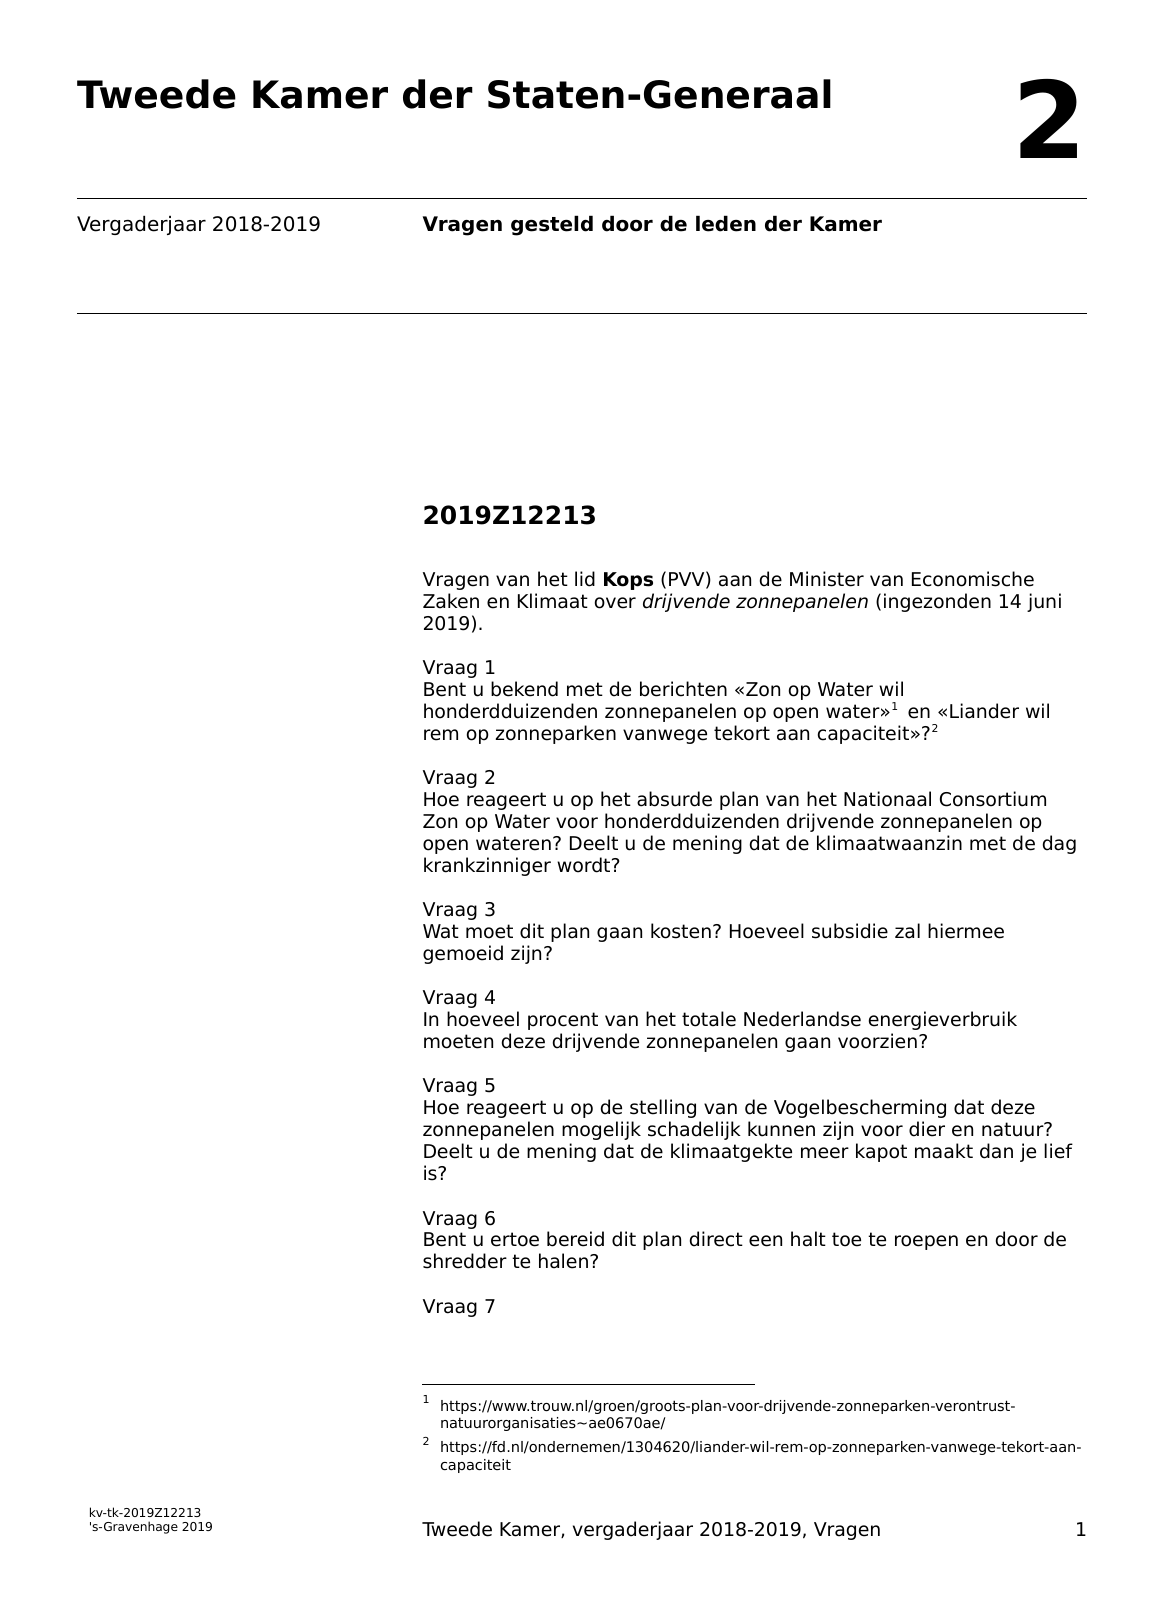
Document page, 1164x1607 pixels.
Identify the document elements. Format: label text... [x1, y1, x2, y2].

table_cell Vragen gesteld door de leden der Kamer [422, 199, 1087, 313]
text Vraag 4 [422, 987, 1087, 1009]
table_header Tweede Kamer der Staten-Generaal [77, 59, 886, 198]
text https://www.trouw.nl/groen/groots-plan-voor-drijvende-zonneparken-verontrust-natuurorganisaties~ae0670ae/ [422, 1393, 1087, 1432]
text Vragen van het lid Kops (PVV) aan de Minister van Economische Zaken en Klimaat over drijvende zonnepanelen (ingezonden 14 juni 2019). [422, 569, 1087, 635]
text Bent u bekend met de berichten «Zon op Water wil honderdduizenden zonnepanelen op open water» en «Liander wil rem op zonneparken vanwege tekort aan capaciteit»? [422, 679, 1087, 745]
text Vraag 7 [422, 1296, 1087, 1317]
text Vraag 5 [422, 1075, 1087, 1097]
text Hoe reageert u op het absurde plan van het Nationaal Consortium Zon op Water voor honderdduizenden drijvende zonnepanelen op open wateren? Deelt u de mening dat de klimaatwaanzin met de dag krankzinniger wordt? [422, 789, 1087, 877]
text In hoeveel procent van het totale Nederlandse energieverbruik moeten deze drijvende zonnepanelen gaan voorzien? [422, 1009, 1087, 1053]
text 2019Z12213 [422, 501, 1087, 531]
text Vraag 6 [422, 1207, 1087, 1229]
table_cell Vergaderjaar 2018-2019 [77, 199, 422, 313]
text https://fd.nl/ondernemen/1304620/liander-wil-rem-op-zonneparken-vanwege-tekort-aan-capaciteit [422, 1435, 1087, 1474]
text Wat moet dit plan gaan kosten? Hoeveel subsidie zal hiermee gemoeid zijn? [422, 921, 1087, 965]
text 's-Gravenhage 2019 [88, 1520, 323, 1534]
text Vraag 3 [422, 899, 1087, 921]
table_header 2 [886, 59, 1087, 198]
text Vraag 1 [422, 657, 1087, 679]
text Hoe reageert u op de stelling van de Vogelbescherming dat deze zonnepanelen mogelijk schadelijk kunnen zijn voor dier en natuur? Deelt u de mening dat de klimaatgekte meer kapot maakt dan je lief is? [422, 1097, 1087, 1185]
text Vraag 2 [422, 767, 1087, 789]
text kv-tk-2019Z12213 [88, 1506, 323, 1520]
text Bent u ertoe bereid dit plan direct een halt toe te roepen en door de shredder te halen? [422, 1229, 1087, 1273]
